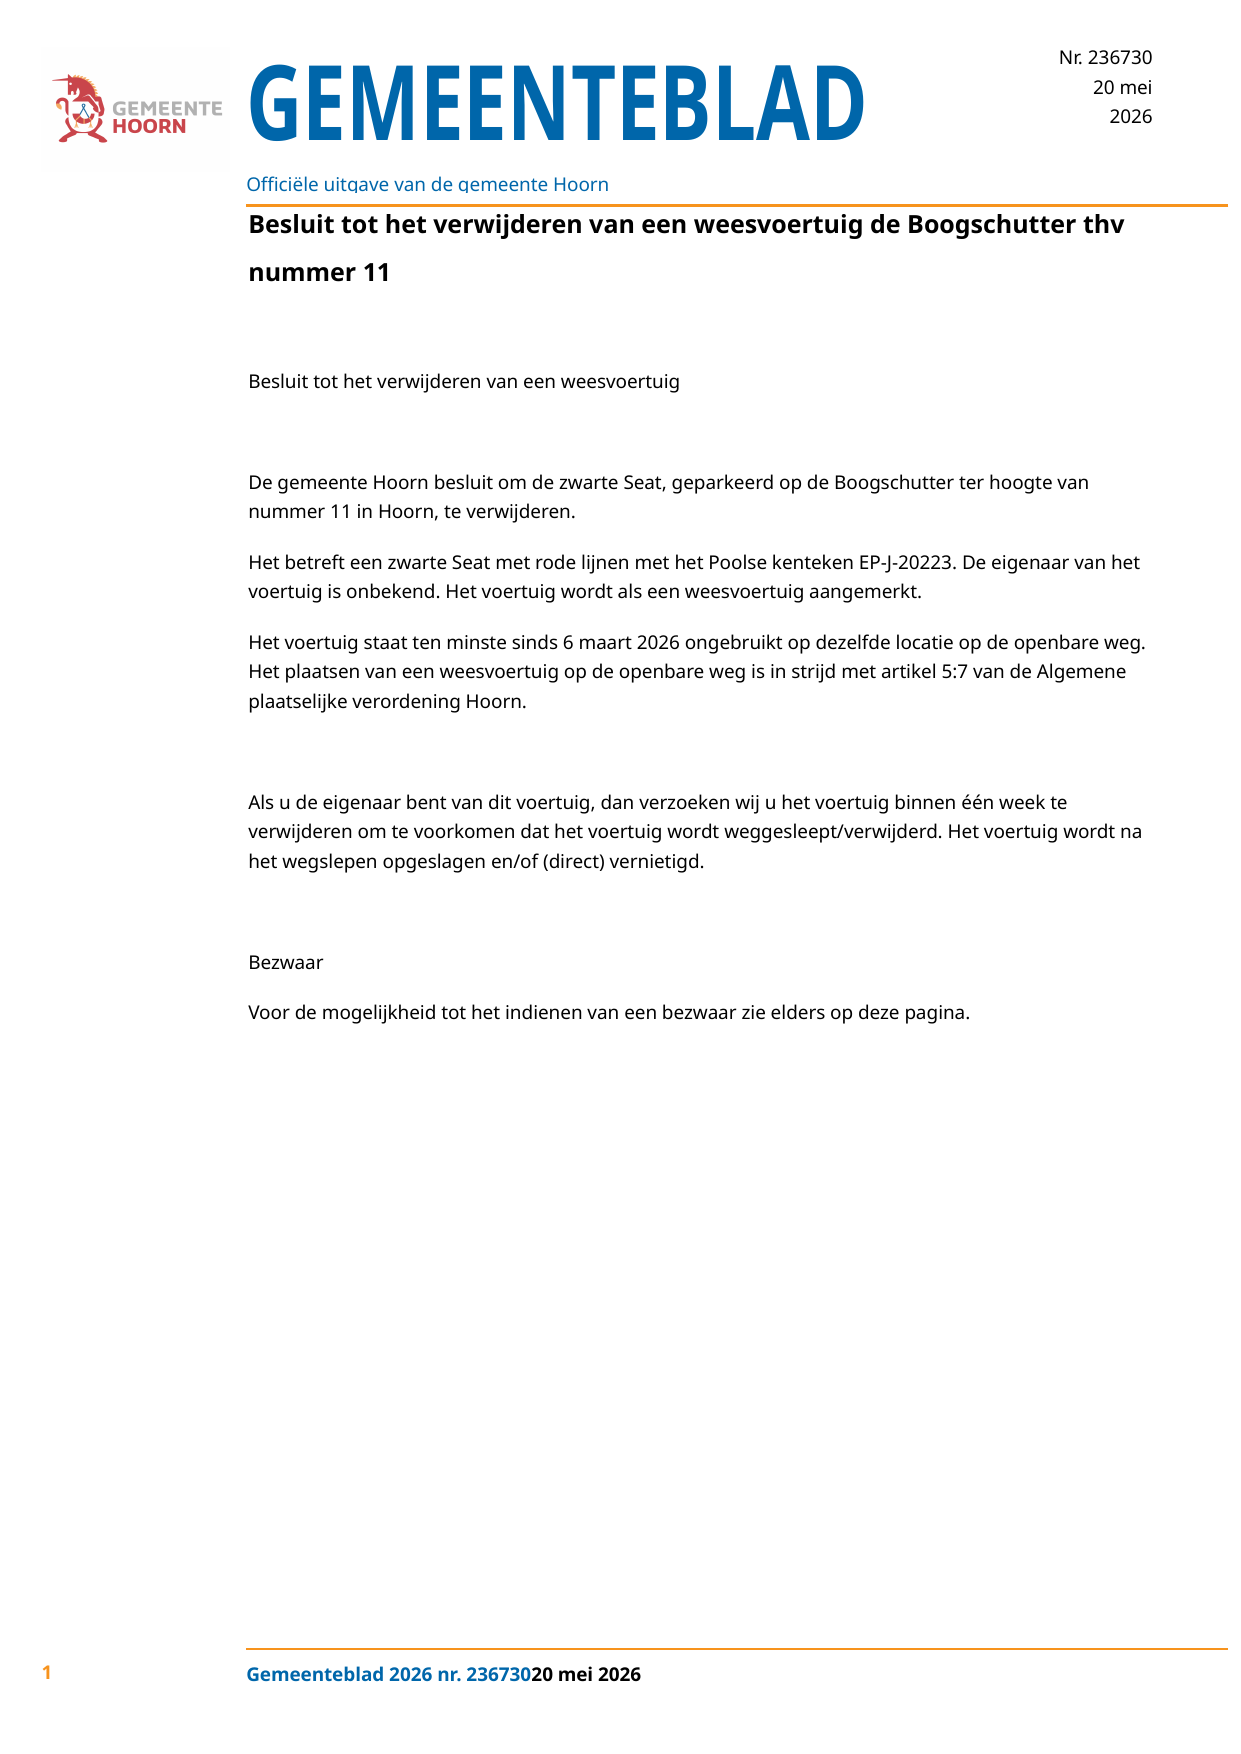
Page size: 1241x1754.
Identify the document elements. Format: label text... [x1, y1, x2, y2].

text Besluit tot het verwijderen van een weesvoertuig [248, 368, 1152, 394]
text Besluit tot het verwijderen van een weesvoertuig de Boogschutter thv nummer 11 [248, 207, 1152, 288]
text Als u de eigenaar bent van dit voertuig, dan verzoeken wij u het voertuig binnen één week te verwijderen om te voorkomen dat het voertuig wordt weggesleept/verwijderd. Het voertuig wordt na het wegslepen opgeslagen en/of (direct) vernietigd. [248, 789, 1152, 874]
text Bezwaar [248, 949, 1152, 975]
text De gemeente Hoorn besluit om de zwarte Seat, geparkeerd op de Boogschutter ter hoogte van nummer 11 in Hoorn, te verwijderen. [248, 469, 1152, 524]
text Het betreft een zwarte Seat met rode lijnen met het Poolse kenteken EP-J-20223. De eigenaar van het voertuig is onbekend. Het voertuig wordt als een weesvoertuig aangemerkt. [248, 549, 1152, 604]
text Voor de mogelijkheid tot het indienen van een bezwaar zie elders op deze pagina. [248, 999, 1152, 1025]
text Het voertuig staat ten minste sinds 6 maart 2026 ongebruikt op dezelfde locatie op de openbare weg. Het plaatsen van een weesvoertuig op de openbare weg is in strijd met artikel 5:7 van de Algemene plaatselijke verordening Hoorn. [248, 629, 1152, 714]
picture [41, 47, 231, 172]
